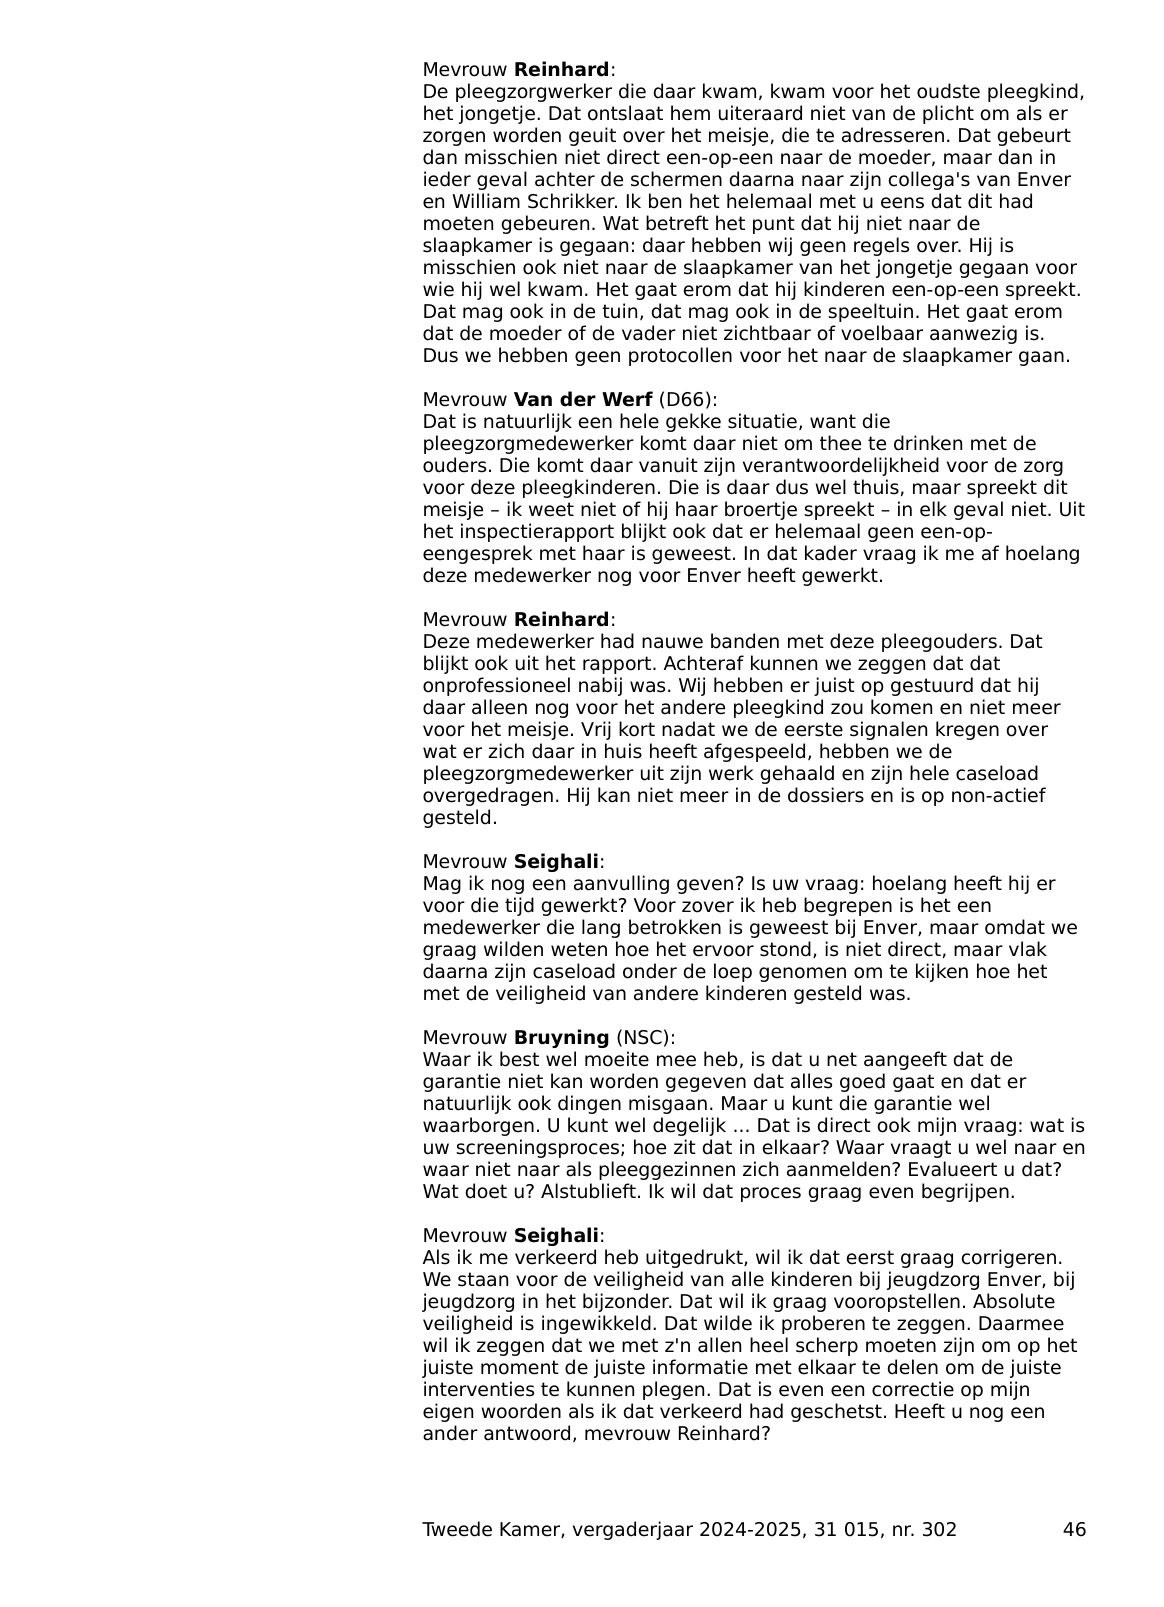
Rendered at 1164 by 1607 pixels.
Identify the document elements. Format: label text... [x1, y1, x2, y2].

text Mevrouw Bruyning (NSC): [422, 1027, 1087, 1049]
text Deze medewerker had nauwe banden met deze pleegouders. Dat blijkt ook uit het rapport. Achteraf kunnen we zeggen dat dat onprofessioneel nabij was. Wij hebben er juist op gestuurd dat hij daar alleen nog voor het andere pleegkind zou komen en niet meer voor het meisje. Vrij kort nadat we de eerste signalen kregen over wat er zich daar in huis heeft afgespeeld, hebben we de pleegzorgmedewerker uit zijn werk gehaald en zijn hele caseload overgedragen. Hij kan niet meer in de dossiers en is op non-actief gesteld. [422, 631, 1087, 829]
text De pleegzorgwerker die daar kwam, kwam voor het oudste pleegkind, het jongetje. Dat ontslaat hem uiteraard niet van de plicht om als er zorgen worden geuit over het meisje, die te adresseren. Dat gebeurt dan misschien niet direct een-op-een naar de moeder, maar dan in ieder geval achter de schermen daarna naar zijn collega's van Enver en William Schrikker. Ik ben het helemaal met u eens dat dit had moeten gebeuren. Wat betreft het punt dat hij niet naar de slaapkamer is gegaan: daar hebben wij geen regels over. Hij is misschien ook niet naar de slaapkamer van het jongetje gegaan voor wie hij wel kwam. Het gaat erom dat hij kinderen een-op-een spreekt. Dat mag ook in de tuin, dat mag ook in de speeltuin. Het gaat erom dat de moeder of de vader niet zichtbaar of voelbaar aanwezig is. Dus we hebben geen protocollen voor het naar de slaapkamer gaan. [422, 81, 1087, 367]
text Mevrouw Seighali: [422, 851, 1087, 873]
text Als ik me verkeerd heb uitgedrukt, wil ik dat eerst graag corrigeren. We staan voor de veiligheid van alle kinderen bij jeugdzorg Enver, bij jeugdzorg in het bijzonder. Dat wil ik graag vooropstellen. Absolute veiligheid is ingewikkeld. Dat wilde ik proberen te zeggen. Daarmee wil ik zeggen dat we met z'n allen heel scherp moeten zijn om op het juiste moment de juiste informatie met elkaar te delen om de juiste interventies te kunnen plegen. Dat is even een correctie op mijn eigen woorden als ik dat verkeerd had geschetst. Heeft u nog een ander antwoord, mevrouw Reinhard? [422, 1247, 1087, 1445]
text Dat is natuurlijk een hele gekke situatie, want die pleegzorgmedewerker komt daar niet om thee te drinken met de ouders. Die komt daar vanuit zijn verantwoordelijkheid voor de zorg voor deze pleegkinderen. Die is daar dus wel thuis, maar spreekt dit meisje – ik weet niet of hij haar broertje spreekt – in elk geval niet. Uit het inspectierapport blijkt ook dat er helemaal geen een-op-eengesprek met haar is geweest. In dat kader vraag ik me af hoelang deze medewerker nog voor Enver heeft gewerkt. [422, 411, 1087, 587]
text Mevrouw Seighali: [422, 1225, 1087, 1247]
text Waar ik best wel moeite mee heb, is dat u net aangeeft dat de garantie niet kan worden gegeven dat alles goed gaat en dat er natuurlijk ook dingen misgaan. Maar u kunt die garantie wel waarborgen. U kunt wel degelijk ... Dat is direct ook mijn vraag: wat is uw screeningsproces; hoe zit dat in elkaar? Waar vraagt u wel naar en waar niet naar als pleeggezinnen zich aanmelden? Evalueert u dat? Wat doet u? Alstublieft. Ik wil dat proces graag even begrijpen. [422, 1049, 1087, 1203]
text Mevrouw Van der Werf (D66): [422, 389, 1087, 411]
text Mevrouw Reinhard: [422, 609, 1087, 631]
text Mevrouw Reinhard: [422, 59, 1087, 81]
text Mag ik nog een aanvulling geven? Is uw vraag: hoelang heeft hij er voor die tijd gewerkt? Voor zover ik heb begrepen is het een medewerker die lang betrokken is geweest bij Enver, maar omdat we graag wilden weten hoe het ervoor stond, is niet direct, maar vlak daarna zijn caseload onder de loep genomen om te kijken hoe het met de veiligheid van andere kinderen gesteld was. [422, 873, 1087, 1005]
